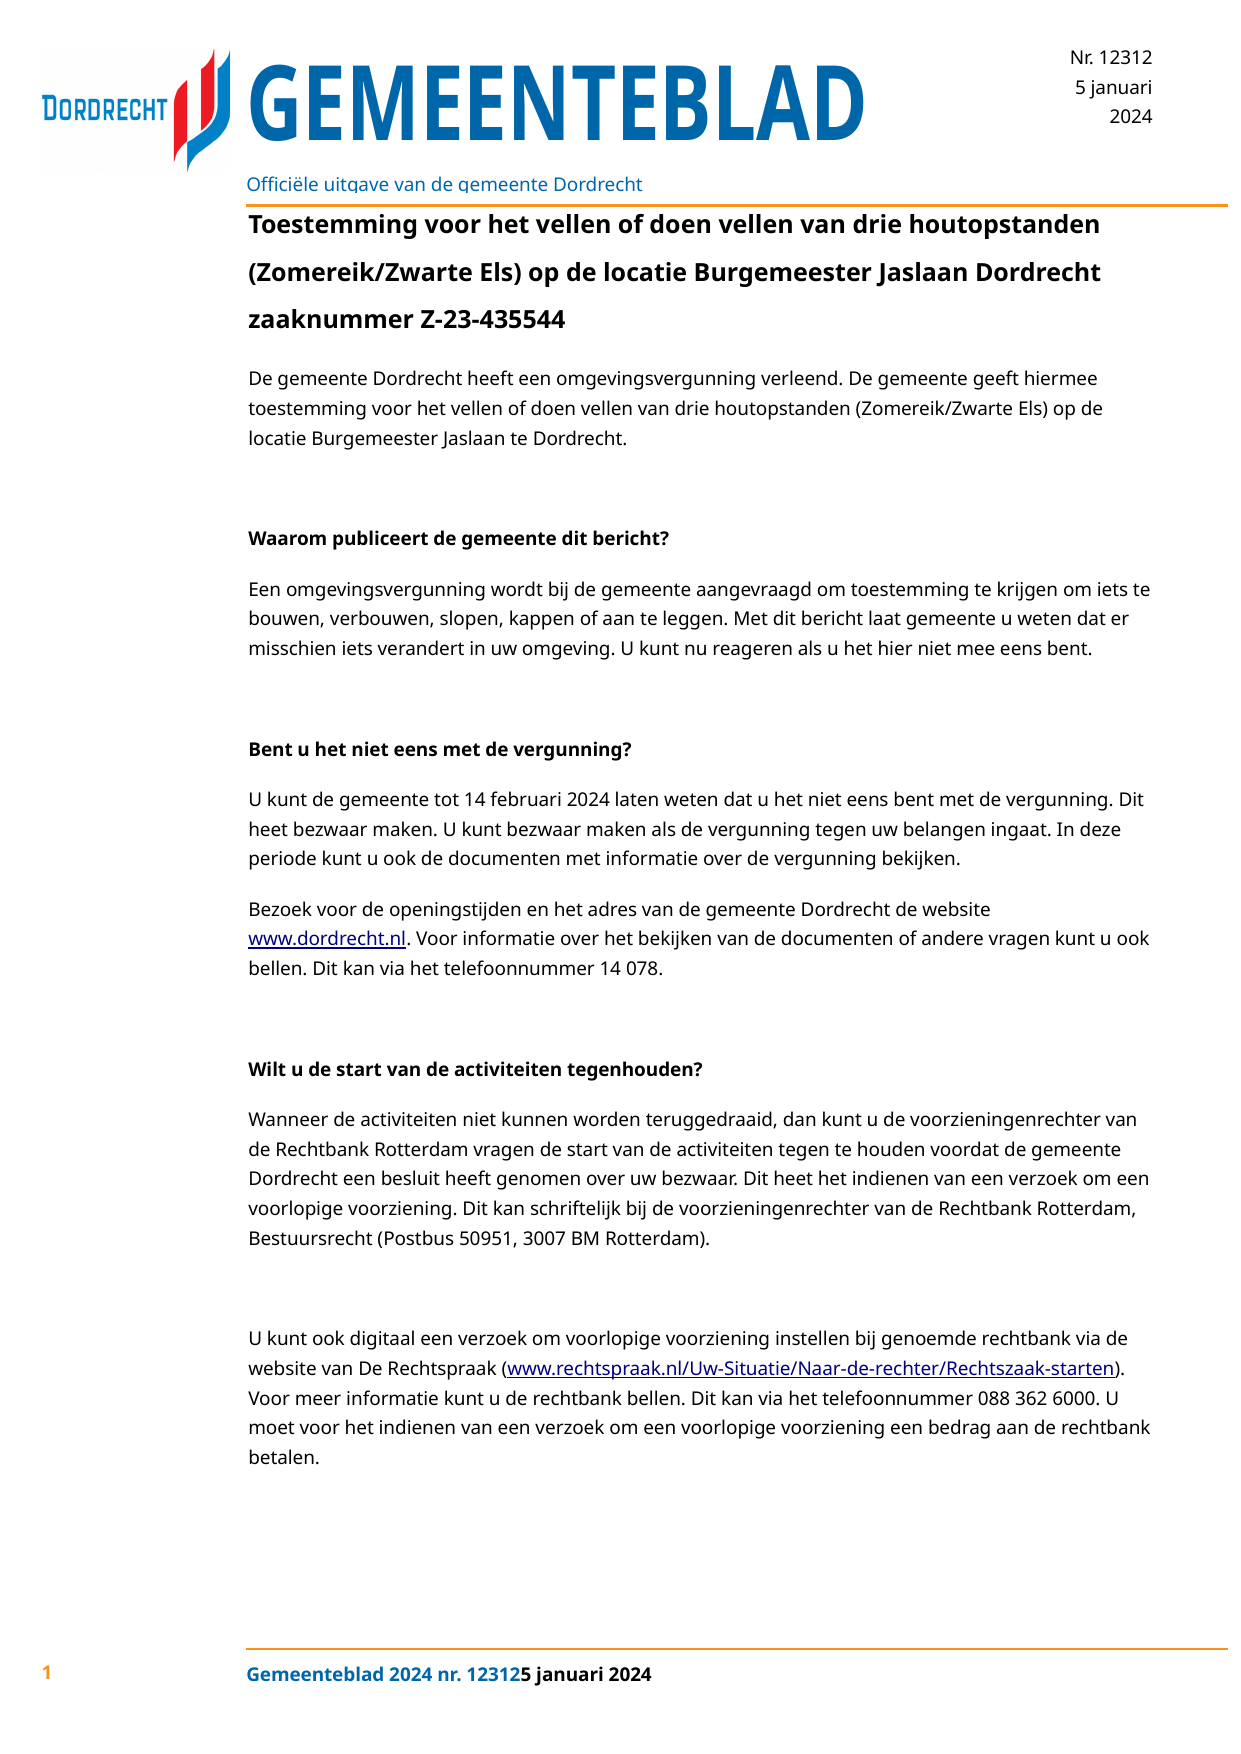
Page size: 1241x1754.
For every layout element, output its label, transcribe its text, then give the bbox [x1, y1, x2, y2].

text Een omgevingsvergunning wordt bij de gemeente aangevraagd om toestemming te krijgen om iets te bouwen, verbouwen, slopen, kappen of aan te leggen. Met dit bericht laat gemeente u weten dat er misschien iets verandert in uw omgeving. U kunt nu reageren als u het hier niet mee eens bent. [248, 576, 1152, 661]
text Waarom publiceert de gemeente dit bericht? [248, 526, 1152, 551]
text U kunt ook digitaal een verzoek om voorlopige voorziening instellen bij genoemde rechtbank via de website van De Rechtspraak (www.rechtspraak.nl/Uw-Situatie/Naar-de-rechter/Rechtszaak-starten). Voor meer informatie kunt u de rechtbank bellen. Dit kan via het telefoonnummer 088 362 6000. U moet voor het indienen van een verzoek om een voorlopige voorziening een bedrag aan de rechtbank betalen. [248, 1326, 1152, 1469]
text Bent u het niet eens met de vergunning? [248, 736, 1152, 762]
text Toestemming voor het vellen of doen vellen van drie houtopstanden (Zomereik/Zwarte Els) op de locatie Burgemeester Jaslaan Dordrecht zaaknummer Z-23-435544 [248, 207, 1152, 336]
text Bezoek voor de openingstijden en het adres van de gemeente Dordrecht de website www.dordrecht.nl. Voor informatie over het bekijken van de documenten of andere vragen kunt u ook bellen. Dit kan via het telefoonnummer 14 078. [248, 896, 1152, 981]
picture [41, 47, 231, 172]
text Wilt u de start van de activiteiten tegenhouden? [248, 1056, 1152, 1082]
text Wanneer de activiteiten niet kunnen worden teruggedraaid, dan kunt u de voorzieningenrechter van de Rechtbank Rotterdam vragen de start van de activiteiten tegen te houden voordat de gemeente Dordrecht een besluit heeft genomen over uw bezwaar. Dit heet het indienen van een verzoek om een voorlopige voorziening. Dit kan schriftelijk bij de voorzieningenrechter van de Rechtbank Rotterdam, Bestuursrecht (Postbus 50951, 3007 BM Rotterdam). [248, 1106, 1152, 1250]
text U kunt de gemeente tot 14 februari 2024 laten weten dat u het niet eens bent met de vergunning. Dit heet bezwaar maken. U kunt bezwaar maken als de vergunning tegen uw belangen ingaat. In deze periode kunt u ook de documenten met informatie over de vergunning bekijken. [248, 786, 1152, 871]
text De gemeente Dordrecht heeft een omgevingsvergunning verleend. De gemeente geeft hiermee toestemming voor het vellen of doen vellen van drie houtopstanden (Zomereik/Zwarte Els) op de locatie Burgemeester Jaslaan te Dordrecht. [248, 366, 1152, 450]
